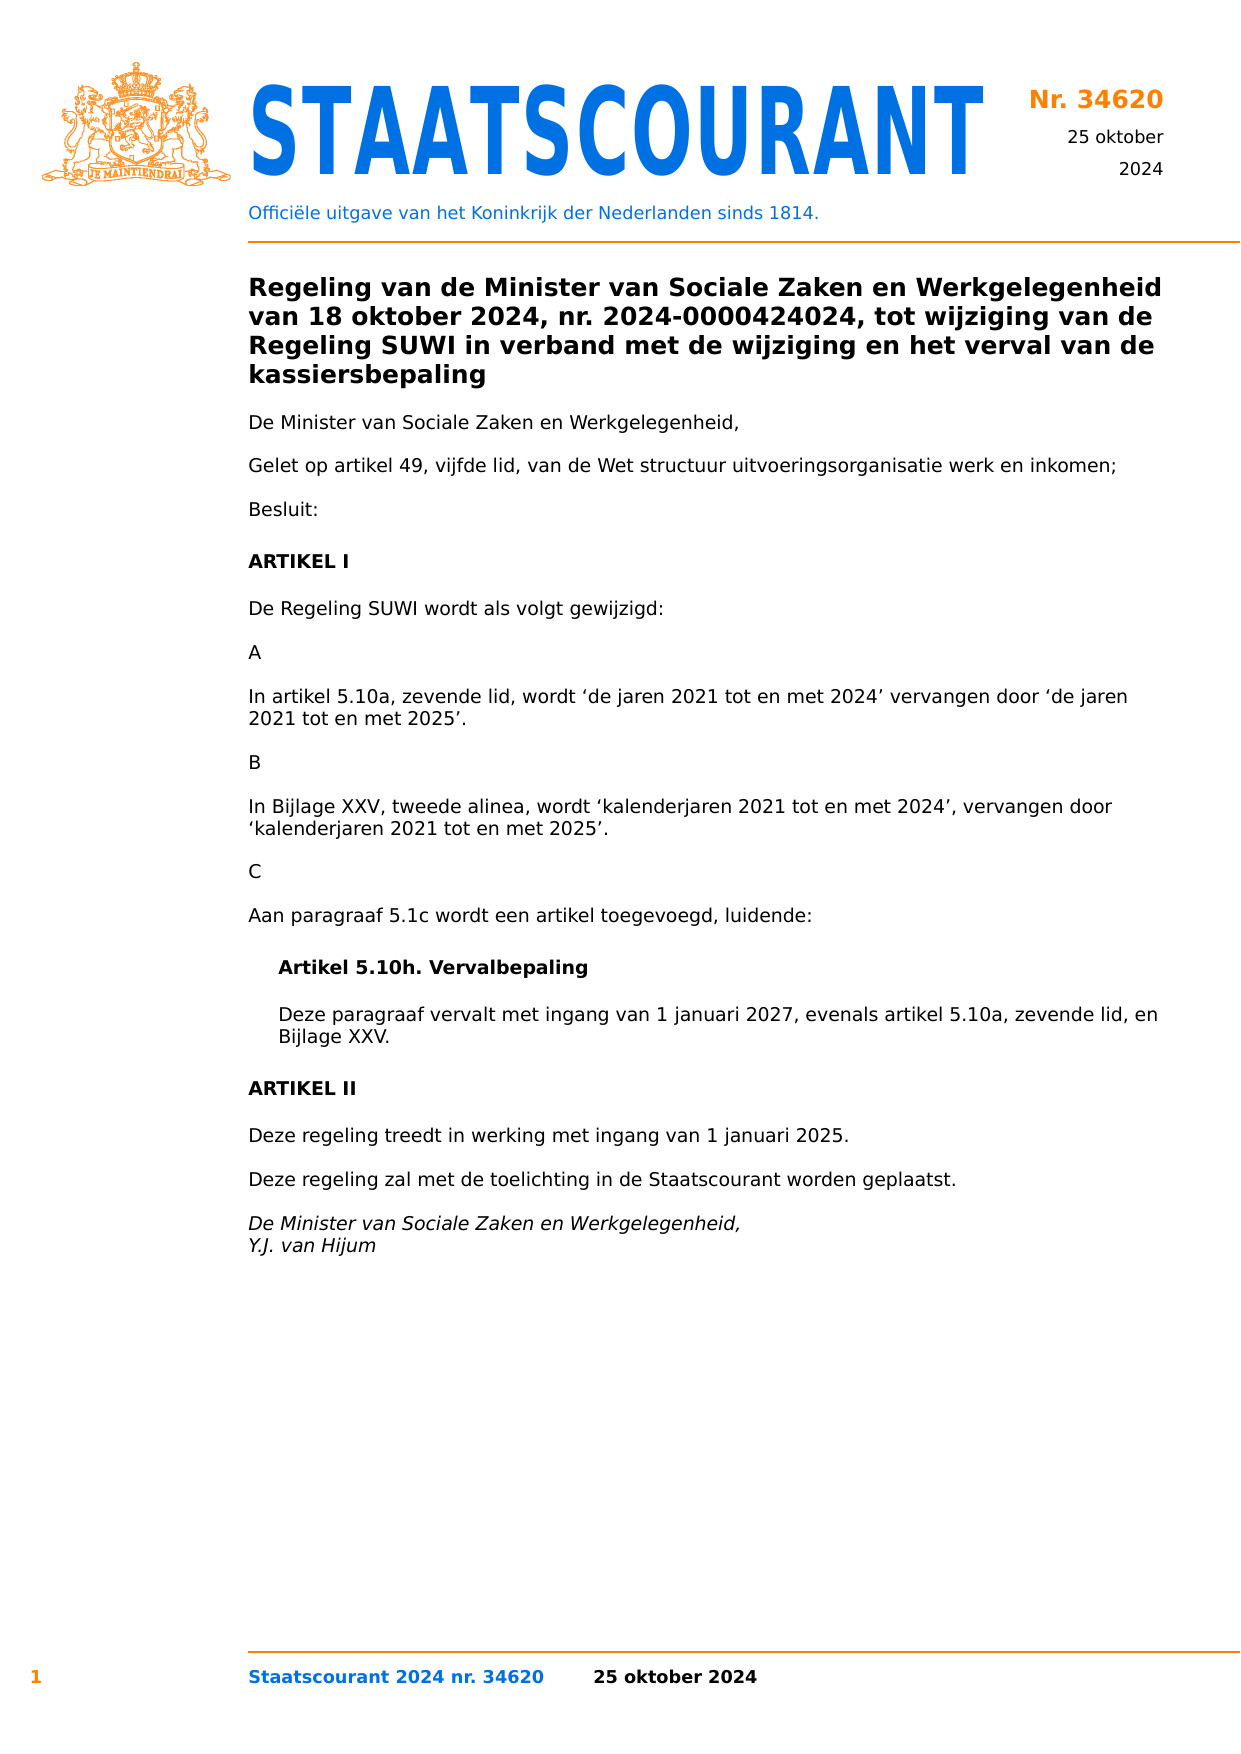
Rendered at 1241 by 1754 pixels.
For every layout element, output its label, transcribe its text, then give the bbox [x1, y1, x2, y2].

text C [248, 861, 1163, 883]
text Deze regeling treedt in werking met ingang van 1 januari 2025. [248, 1125, 1163, 1147]
picture [41, 62, 231, 186]
subtitle Regeling van de Minister van Sociale Zaken en Werkgelegenheid van 18 oktober 2024, nr. 2024-0000424024, tot wijziging van de Regeling SUWI in verband met de wijziging en het verval van de kassiersbepaling [248, 273, 1163, 390]
text Deze paragraaf vervalt met ingang van 1 januari 2027, evenals artikel 5.10a, zevende lid, en Bijlage XXV. [278, 1004, 1163, 1048]
text De Minister van Sociale Zaken en Werkgelegenheid, [248, 412, 1163, 433]
text Gelet op artikel 49, vijfde lid, van de Wet structuur uitvoeringsorganisatie werk en inkomen; [248, 455, 1163, 477]
text In artikel 5.10a, zevende lid, wordt ‘de jaren 2021 tot en met 2024’ vervangen door ‘de jaren 2021 tot en met 2025’. [248, 686, 1163, 730]
text De Minister van Sociale Zaken en Werkgelegenheid, Y.J. van Hijum [248, 1213, 1163, 1257]
table_cell Officiële uitgave van het Koninkrijk der Nederlanden sinds 1814. [248, 203, 1240, 241]
text Deze regeling zal met de toelichting in de Staatscourant worden geplaatst. [248, 1169, 1163, 1191]
subtitle ARTIKEL II [248, 1078, 1163, 1100]
text Besluit: [248, 499, 1163, 521]
table_header Nr. 34620 [998, 62, 1240, 121]
text B [248, 752, 1163, 774]
table_header [25, 62, 248, 241]
subtitle Artikel 5.10h. Vervalbepaling [278, 957, 1163, 979]
text A [248, 642, 1163, 664]
table_cell 25 oktober [998, 121, 1240, 153]
text In Bijlage XXV, tweede alinea, wordt ‘kalenderjaren 2021 tot en met 2024’, vervangen door ‘kalenderjaren 2021 tot en met 2025’. [248, 796, 1163, 839]
table_header STAATSCOURANT [248, 62, 998, 203]
text Aan paragraaf 5.1c wordt een artikel toegevoegd, luidende: [248, 905, 1163, 927]
text De Regeling SUWI wordt als volgt gewijzigd: [248, 598, 1163, 620]
subtitle ARTIKEL I [248, 551, 1163, 573]
table_cell 2024 [998, 153, 1240, 203]
